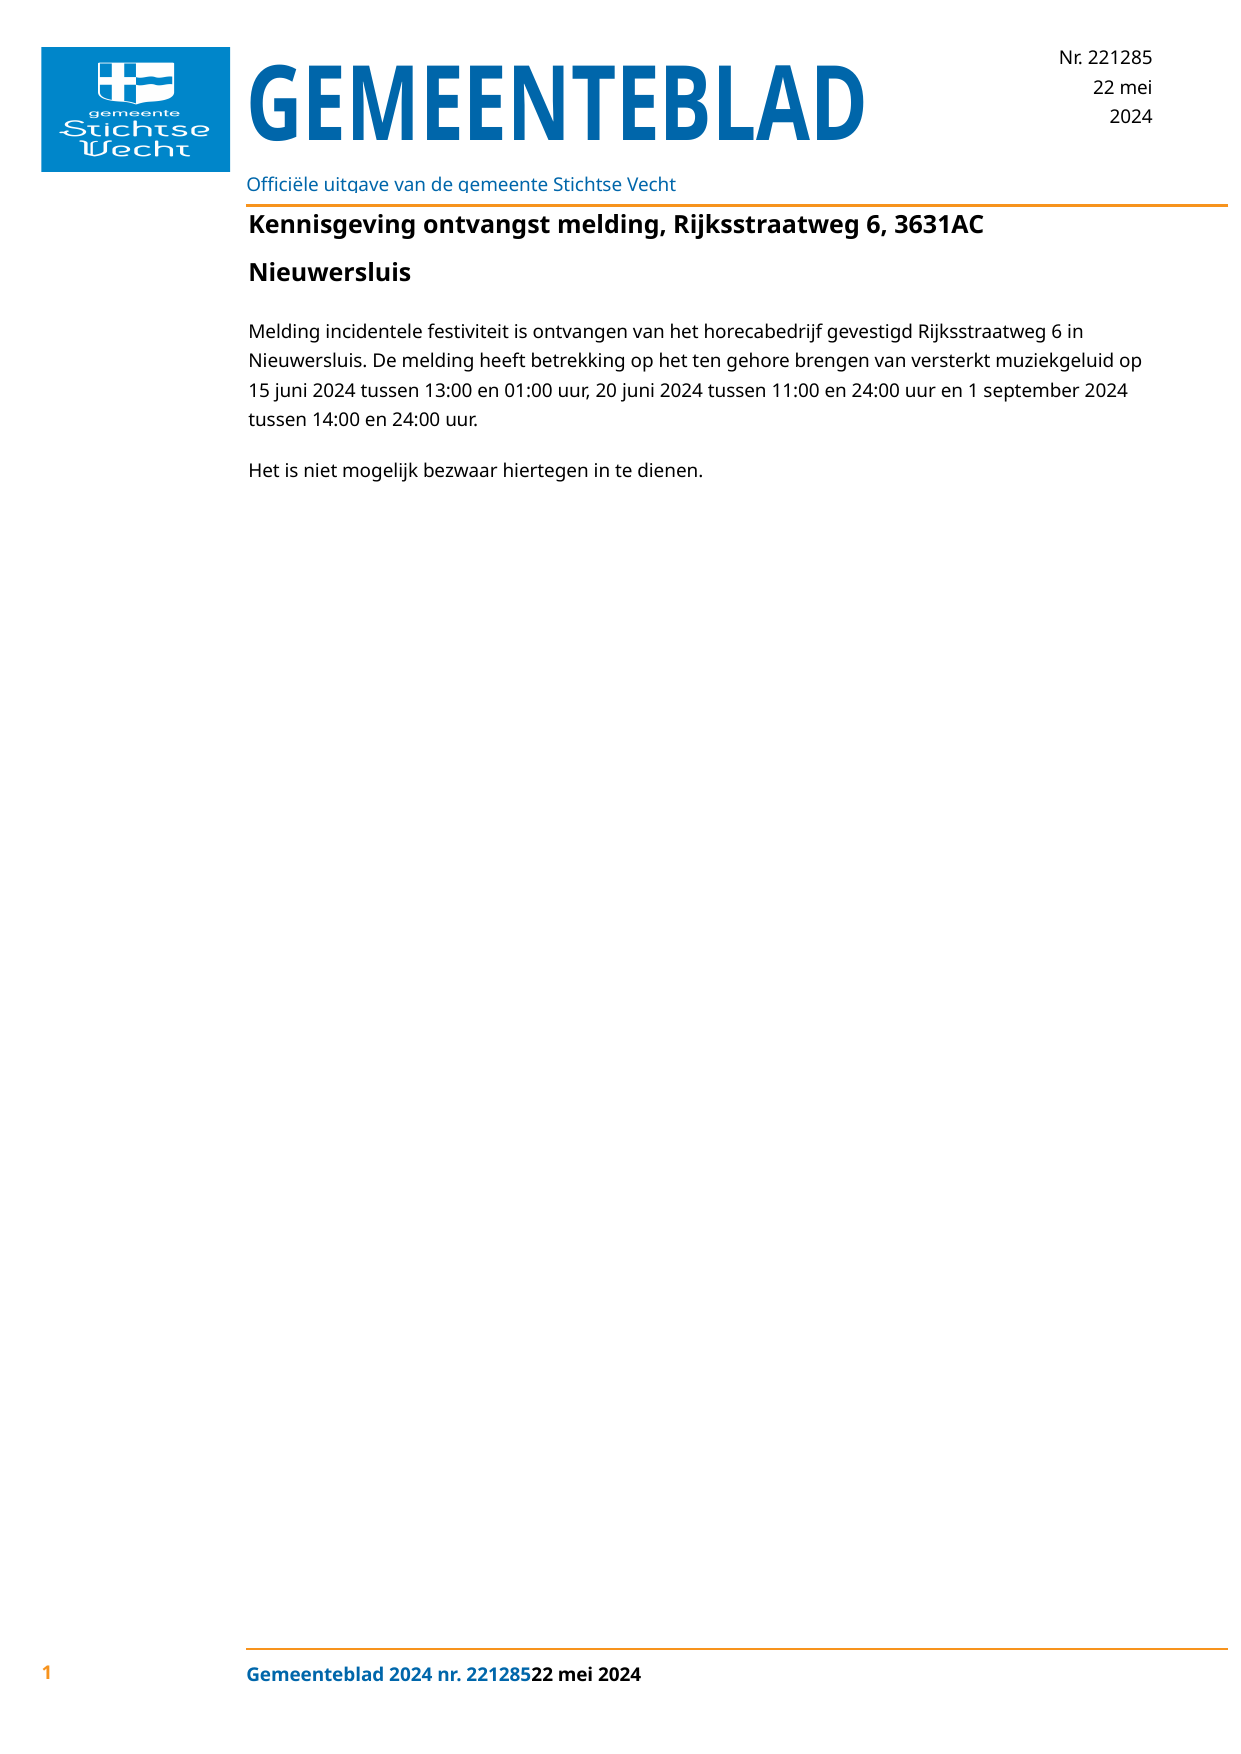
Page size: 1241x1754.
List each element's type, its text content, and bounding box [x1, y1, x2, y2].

picture [99, 63, 135, 101]
text Het is niet mogelijk bezwaar hiertegen in te dienen. [248, 457, 1152, 483]
text Melding incidentele festiviteit is ontvangen van het horecabedrijf gevestigd Rijksstraatweg 6 in Nieuwersluis. De melding heeft betrekking op het ten gehore brengen van versterkt muziekgeluid op 15 juni 2024 tussen 13:00 en 01:00 uur, 20 juni 2024 tussen 11:00 en 24:00 uur en 1 september 2024 tussen 14:00 en 24:00 uur. [248, 318, 1152, 432]
picture [137, 63, 174, 103]
text Kennisgeving ontvangst melding, Rijksstraatweg 6, 3631AC Nieuwersluis [248, 207, 1152, 288]
